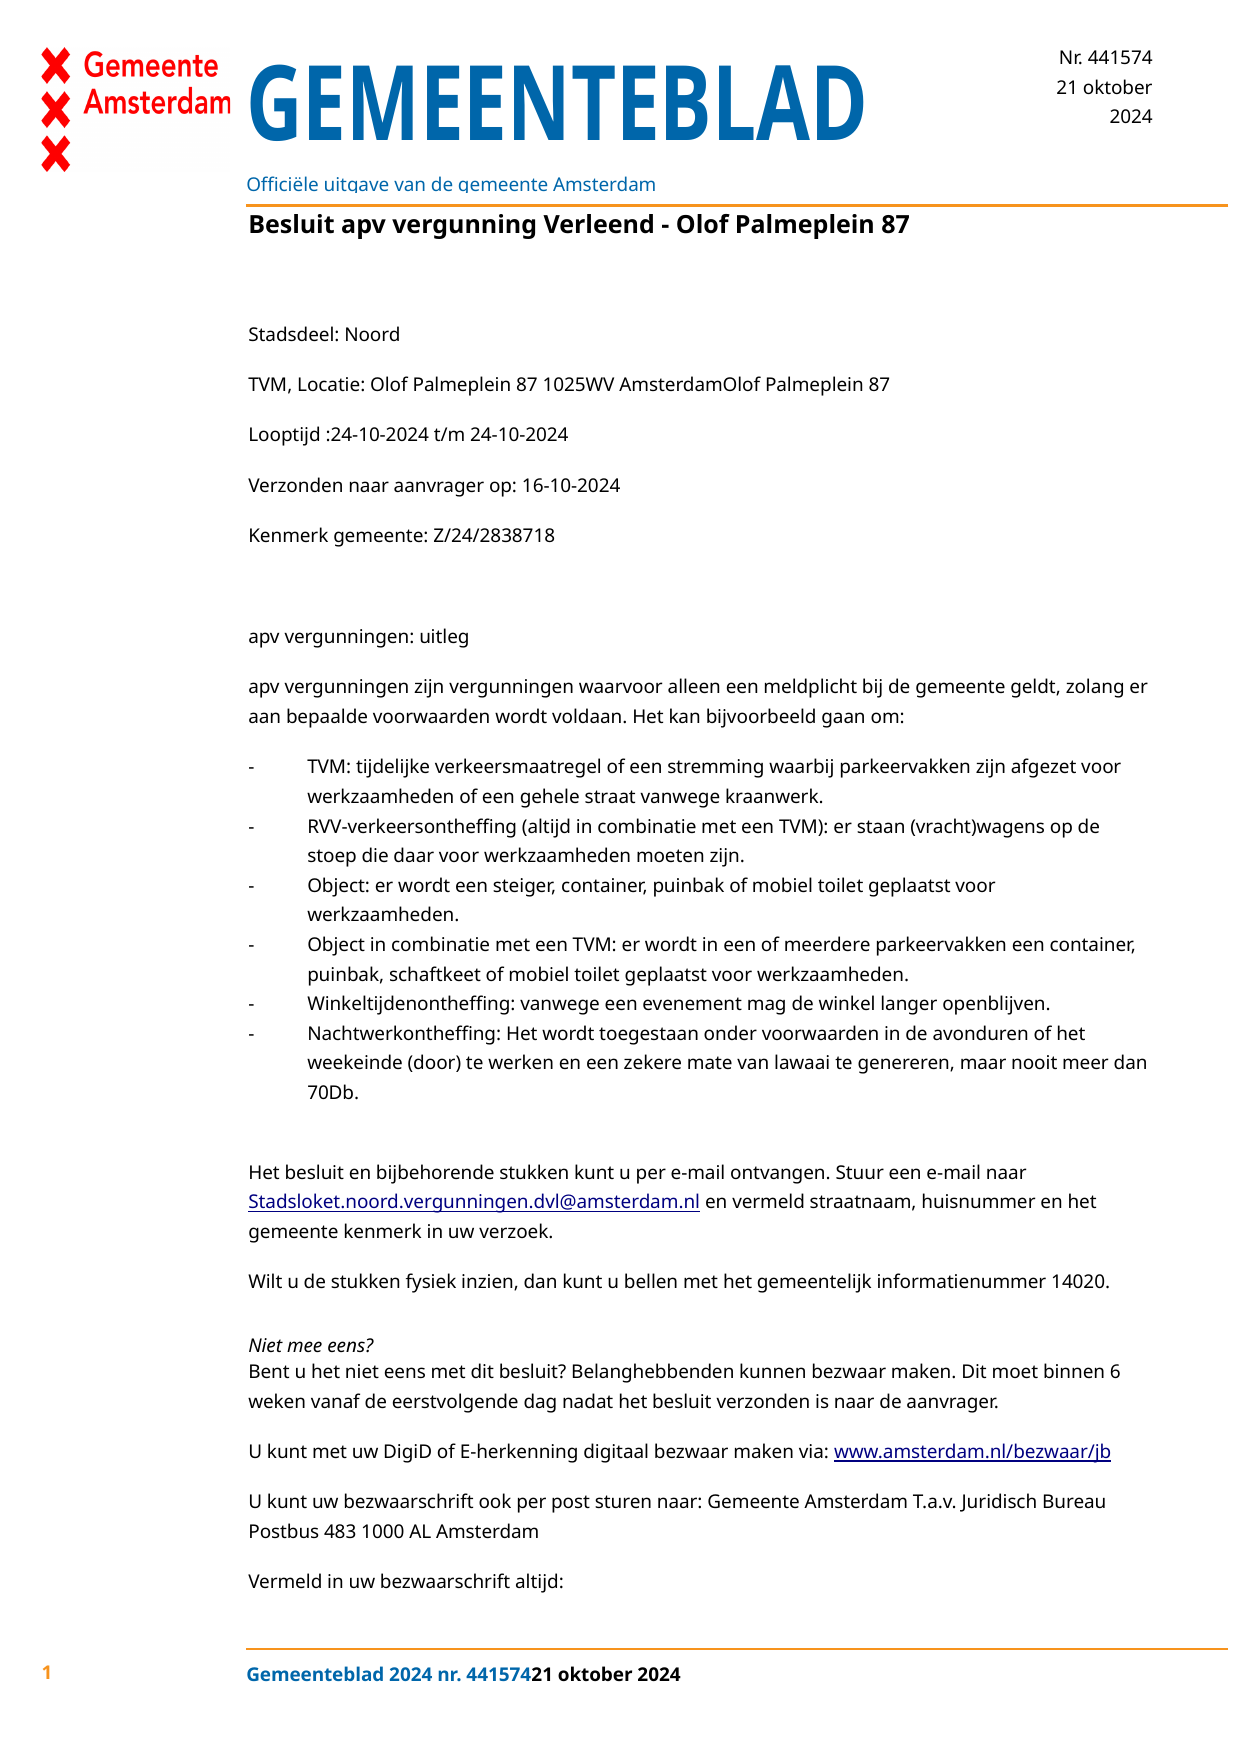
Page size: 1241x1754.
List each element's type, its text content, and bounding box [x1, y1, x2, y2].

list TVM: tijdelijke verkeersmaatregel of een stremming waarbij parkeervakken zijn afgezet voor werkzaamheden of een gehele straat vanwege kraanwerk. [248, 754, 1152, 809]
text TVM, Locatie: Olof Palmeplein 87 1025WV AmsterdamOlof Palmeplein 87 [248, 371, 1152, 397]
list Nachtwerkontheffing: Het wordt toegestaan onder voorwaarden in de avonduren of het weekeinde (door) te werken en een zekere mate van lawaai te genereren, maar nooit meer dan 70Db. [248, 1020, 1152, 1105]
text Besluit apv vergunning Verleend - Olof Palmeplein 87 [248, 207, 1152, 241]
list RVV-verkeersontheffing (altijd in combinatie met een TVM): er staan (vracht)wagens op de stoep die daar voor werkzaamheden moeten zijn. [248, 813, 1152, 868]
list Object in combinatie met een TVM: er wordt in een of meerdere parkeervakken een container, puinbak, schaftkeet of mobiel toilet geplaatst voor werkzaamheden. [248, 931, 1152, 986]
text Vermeld in uw bezwaarschrift altijd: [248, 1569, 1152, 1594]
text apv vergunningen zijn vergunningen waarvoor alleen een meldplicht bij de gemeente geldt, zolang er aan bepaalde voorwaarden wordt voldaan. Het kan bijvoorbeeld gaan om: [248, 674, 1152, 729]
text Het besluit en bijbehorende stukken kunt u per e-mail ontvangen. Stuur een e-mail naar Stadsloket.noord.vergunningen.dvl@amsterdam.nl en vermeld straatnaam, huisnummer en het gemeente kenmerk in uw verzoek. [248, 1159, 1152, 1244]
text Verzonden naar aanvrager op: 16-10-2024 [248, 472, 1152, 498]
text apv vergunningen: uitleg [248, 623, 1152, 649]
text Looptijd :24-10-2024 t/m 24-10-2024 [248, 422, 1152, 447]
text Niet mee eens? [248, 1333, 1152, 1358]
text Wilt u de stukken fysiek inzien, dan kunt u bellen met het gemeentelijk informatienummer 14020. [248, 1269, 1152, 1294]
list Object: er wordt een steiger, container, puinbak of mobiel toilet geplaatst voor werkzaamheden. [248, 872, 1152, 927]
text Stadsdeel: Noord [248, 321, 1152, 346]
text Bent u het niet eens met dit besluit? Belanghebbenden kunnen bezwaar maken. Dit moet binnen 6 weken vanaf de eerstvolgende dag nadat het besluit verzonden is naar de aanvrager. [248, 1358, 1152, 1414]
picture [41, 47, 231, 172]
text U kunt met uw DigiD of E-herkenning digitaal bezwaar maken via: www.amsterdam.nl/bezwaar/jb [248, 1438, 1152, 1464]
list Winkeltijdenontheffing: vanwege een evenement mag de winkel langer openblijven. [248, 990, 1152, 1016]
text U kunt uw bezwaarschrift ook per post sturen naar: Gemeente Amsterdam T.a.v. Juridisch Bureau Postbus 483 1000 AL Amsterdam [248, 1489, 1152, 1544]
text Kenmerk gemeente: Z/24/2838718 [248, 522, 1152, 548]
